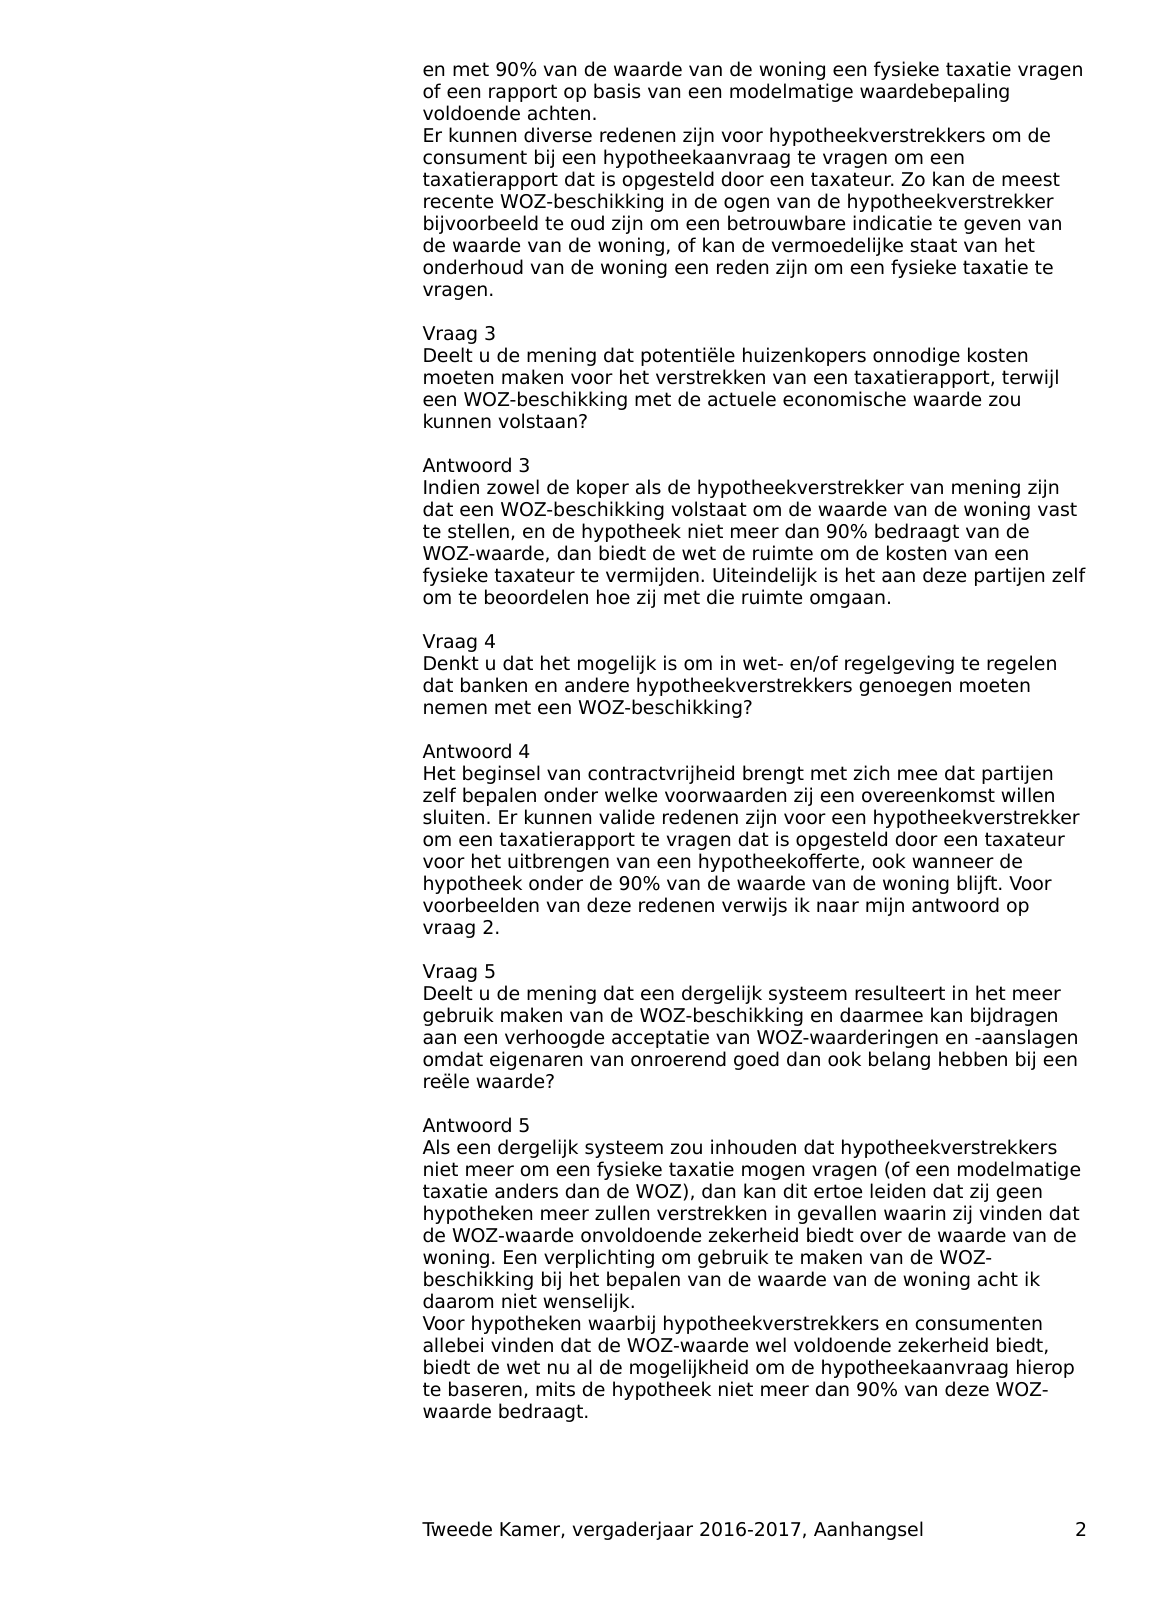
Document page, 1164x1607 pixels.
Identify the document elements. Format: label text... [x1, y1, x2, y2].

text Vraag 3 [422, 323, 1087, 345]
text Indien zowel de koper als de hypotheekverstrekker van mening zijn dat een WOZ-beschikking volstaat om de waarde van de woning vast te stellen, en de hypotheek niet meer dan 90% bedraagt van de WOZ-waarde, dan biedt de wet de ruimte om de kosten van een fysieke taxateur te vermijden. Uiteindelijk is het aan deze partijen zelf om te beoordelen hoe zij met die ruimte omgaan. [422, 477, 1087, 609]
text en met 90% van de waarde van de woning een fysieke taxatie vragen of een rapport op basis van een modelmatige waardebepaling voldoende achten. [422, 59, 1087, 125]
text Deelt u de mening dat een dergelijk systeem resulteert in het meer gebruik maken van de WOZ-beschikking en daarmee kan bijdragen aan een verhoogde acceptatie van WOZ-waarderingen en -aanslagen omdat eigenaren van onroerend goed dan ook belang hebben bij een reële waarde? [422, 983, 1087, 1093]
text Antwoord 4 [422, 741, 1087, 763]
text Antwoord 3 [422, 455, 1087, 477]
text Vraag 5 [422, 961, 1087, 983]
text Voor hypotheken waarbij hypotheekverstrekkers en consumenten allebei vinden dat de WOZ-waarde wel voldoende zekerheid biedt, biedt de wet nu al de mogelijkheid om de hypotheekaanvraag hierop te baseren, mits de hypotheek niet meer dan 90% van deze WOZ-waarde bedraagt. [422, 1313, 1087, 1423]
text Vraag 4 [422, 631, 1087, 653]
text Er kunnen diverse redenen zijn voor hypotheekverstrekkers om de consument bij een hypotheekaanvraag te vragen om een taxatierapport dat is opgesteld door een taxateur. Zo kan de meest recente WOZ-beschikking in de ogen van de hypotheekverstrekker bijvoorbeeld te oud zijn om een betrouwbare indicatie te geven van de waarde van de woning, of kan de vermoedelijke staat van het onderhoud van de woning een reden zijn om een fysieke taxatie te vragen. [422, 125, 1087, 301]
text Antwoord 5 [422, 1115, 1087, 1137]
text Deelt u de mening dat potentiële huizenkopers onnodige kosten moeten maken voor het verstrekken van een taxatierapport, terwijl een WOZ-beschikking met de actuele economische waarde zou kunnen volstaan? [422, 345, 1087, 433]
text Denkt u dat het mogelijk is om in wet- en/of regelgeving te regelen dat banken en andere hypotheekverstrekkers genoegen moeten nemen met een WOZ-beschikking? [422, 653, 1087, 719]
text Als een dergelijk systeem zou inhouden dat hypotheekverstrekkers niet meer om een fysieke taxatie mogen vragen (of een modelmatige taxatie anders dan de WOZ), dan kan dit ertoe leiden dat zij geen hypotheken meer zullen verstrekken in gevallen waarin zij vinden dat de WOZ-waarde onvoldoende zekerheid biedt over de waarde van de woning. Een verplichting om gebruik te maken van de WOZ-beschikking bij het bepalen van de waarde van de woning acht ik daarom niet wenselijk. [422, 1137, 1087, 1313]
text Het beginsel van contractvrijheid brengt met zich mee dat partijen zelf bepalen onder welke voorwaarden zij een overeenkomst willen sluiten. Er kunnen valide redenen zijn voor een hypotheekverstrekker om een taxatierapport te vragen dat is opgesteld door een taxateur voor het uitbrengen van een hypotheekofferte, ook wanneer de hypotheek onder de 90% van de waarde van de woning blijft. Voor voorbeelden van deze redenen verwijs ik naar mijn antwoord op vraag 2. [422, 763, 1087, 939]
